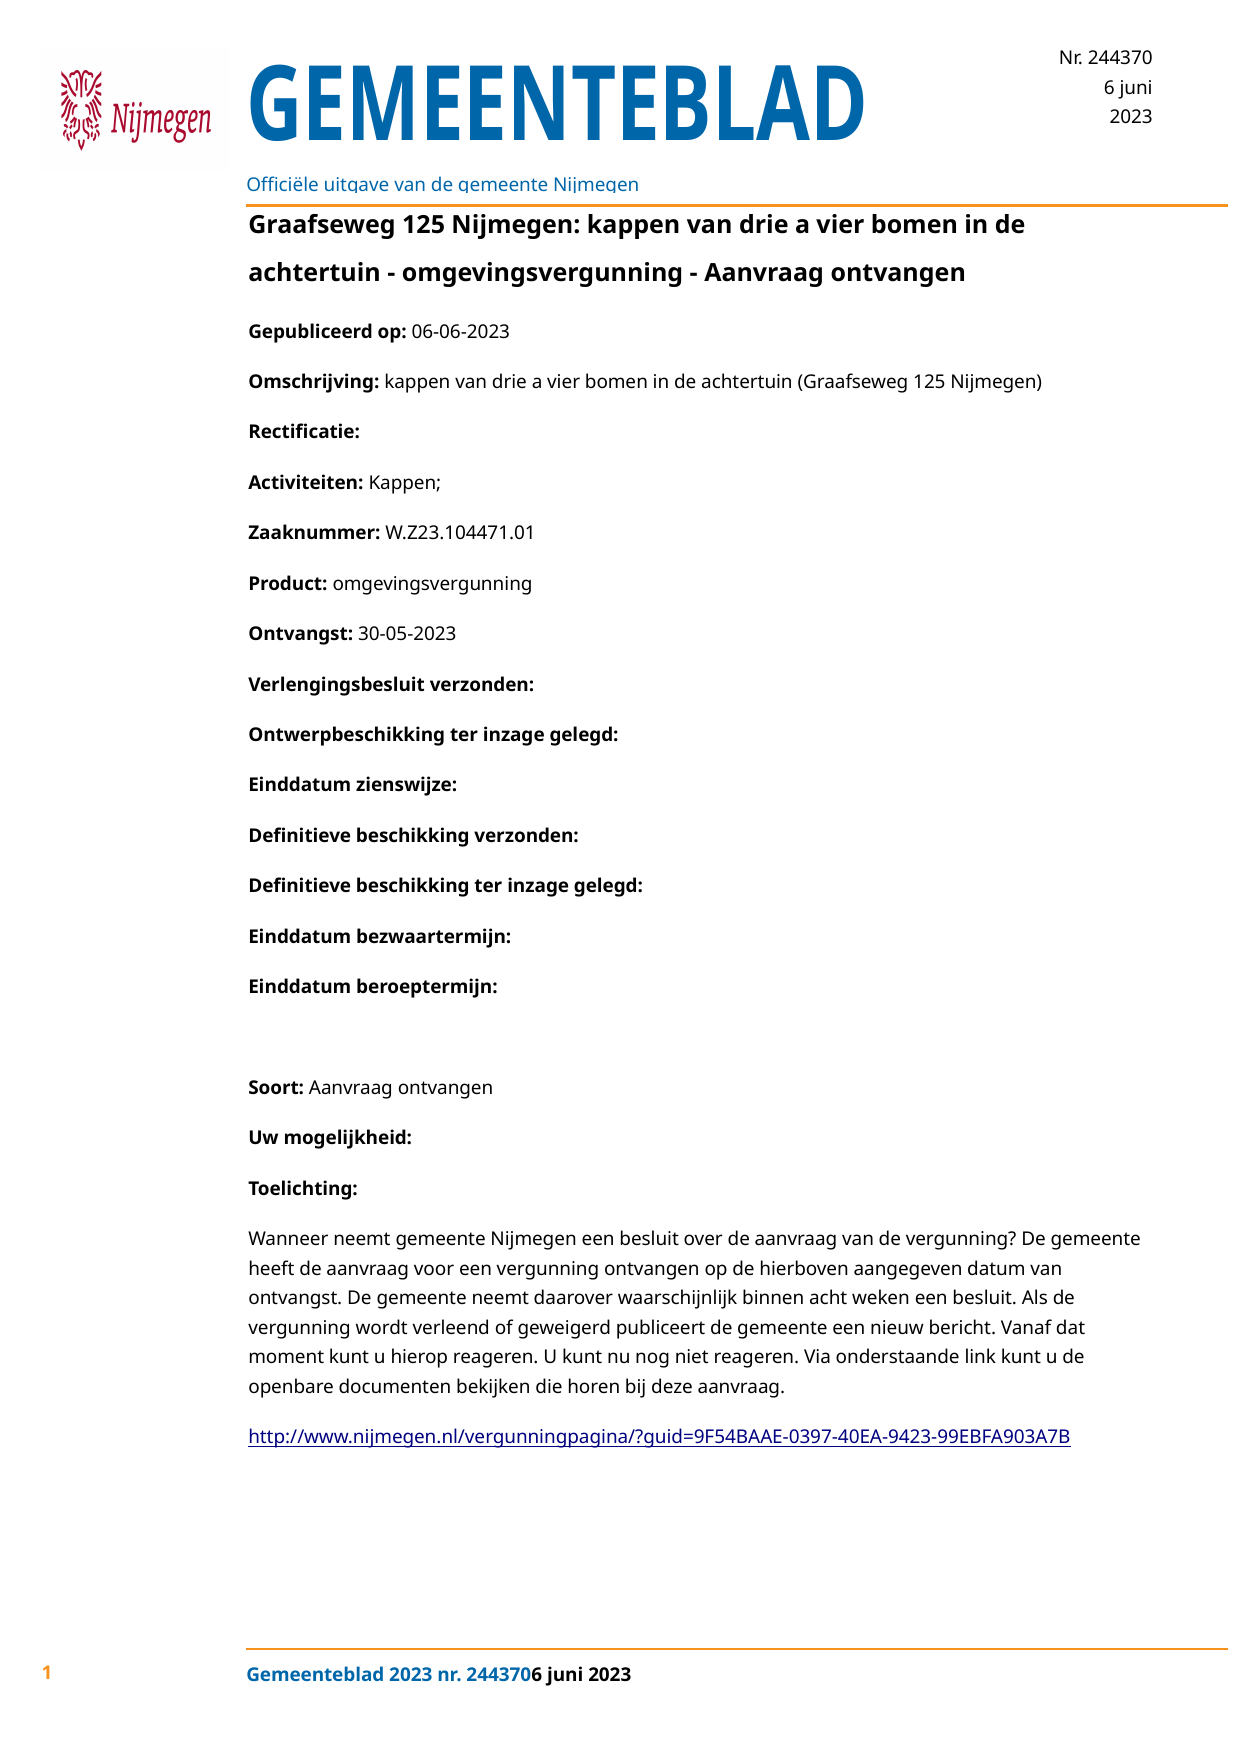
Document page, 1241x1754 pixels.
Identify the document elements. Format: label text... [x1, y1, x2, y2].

text Einddatum bezwaartermijn: [248, 923, 1152, 949]
text Verlengingsbesluit verzonden: [248, 671, 1152, 697]
text Wanneer neemt gemeente Nijmegen een besluit over de aanvraag van de vergunning? De gemeente heeft de aanvraag voor een vergunning ontvangen op de hierboven aangegeven datum van ontvangst. De gemeente neemt daarover waarschijnlijk binnen acht weken een besluit. Als de vergunning wordt verleend of geweigerd publiceert de gemeente een nieuw bericht. Vanaf dat moment kunt u hierop reageren. U kunt nu nog niet reageren. Via onderstaande link kunt u de openbare documenten bekijken die horen bij deze aanvraag. [248, 1225, 1152, 1399]
text Rectificatie: [248, 419, 1152, 444]
text Graafseweg 125 Nijmegen: kappen van drie a vier bomen in de achtertuin - omgevingsvergunning - Aanvraag ontvangen [248, 207, 1152, 288]
text Definitieve beschikking verzonden: [248, 822, 1152, 848]
text Einddatum zienswijze: [248, 772, 1152, 797]
text http://www.nijmegen.nl/vergunningpagina/?guid=9F54BAAE-0397-40EA-9423-99EBFA903A7B [248, 1424, 1152, 1449]
text Definitieve beschikking ter inzage gelegd: [248, 872, 1152, 898]
text Einddatum beroeptermijn: [248, 973, 1152, 999]
text Zaaknummer: W.Z23.104471.01 [248, 519, 1152, 545]
text Soort: Aanvraag ontvangen [248, 1074, 1152, 1100]
text Product: omgevingsvergunning [248, 570, 1152, 596]
text Ontwerpbeschikking ter inzage gelegd: [248, 721, 1152, 747]
picture [41, 47, 231, 172]
text Omschrijving: kappen van drie a vier bomen in de achtertuin (Graafseweg 125 Nijmegen) [248, 368, 1152, 394]
text Gepubliceerd op: 06-06-2023 [248, 318, 1152, 344]
text Toelichting: [248, 1175, 1152, 1201]
text Activiteiten: Kappen; [248, 469, 1152, 495]
text Uw mogelijkheid: [248, 1124, 1152, 1150]
text Ontvangst: 30-05-2023 [248, 620, 1152, 646]
